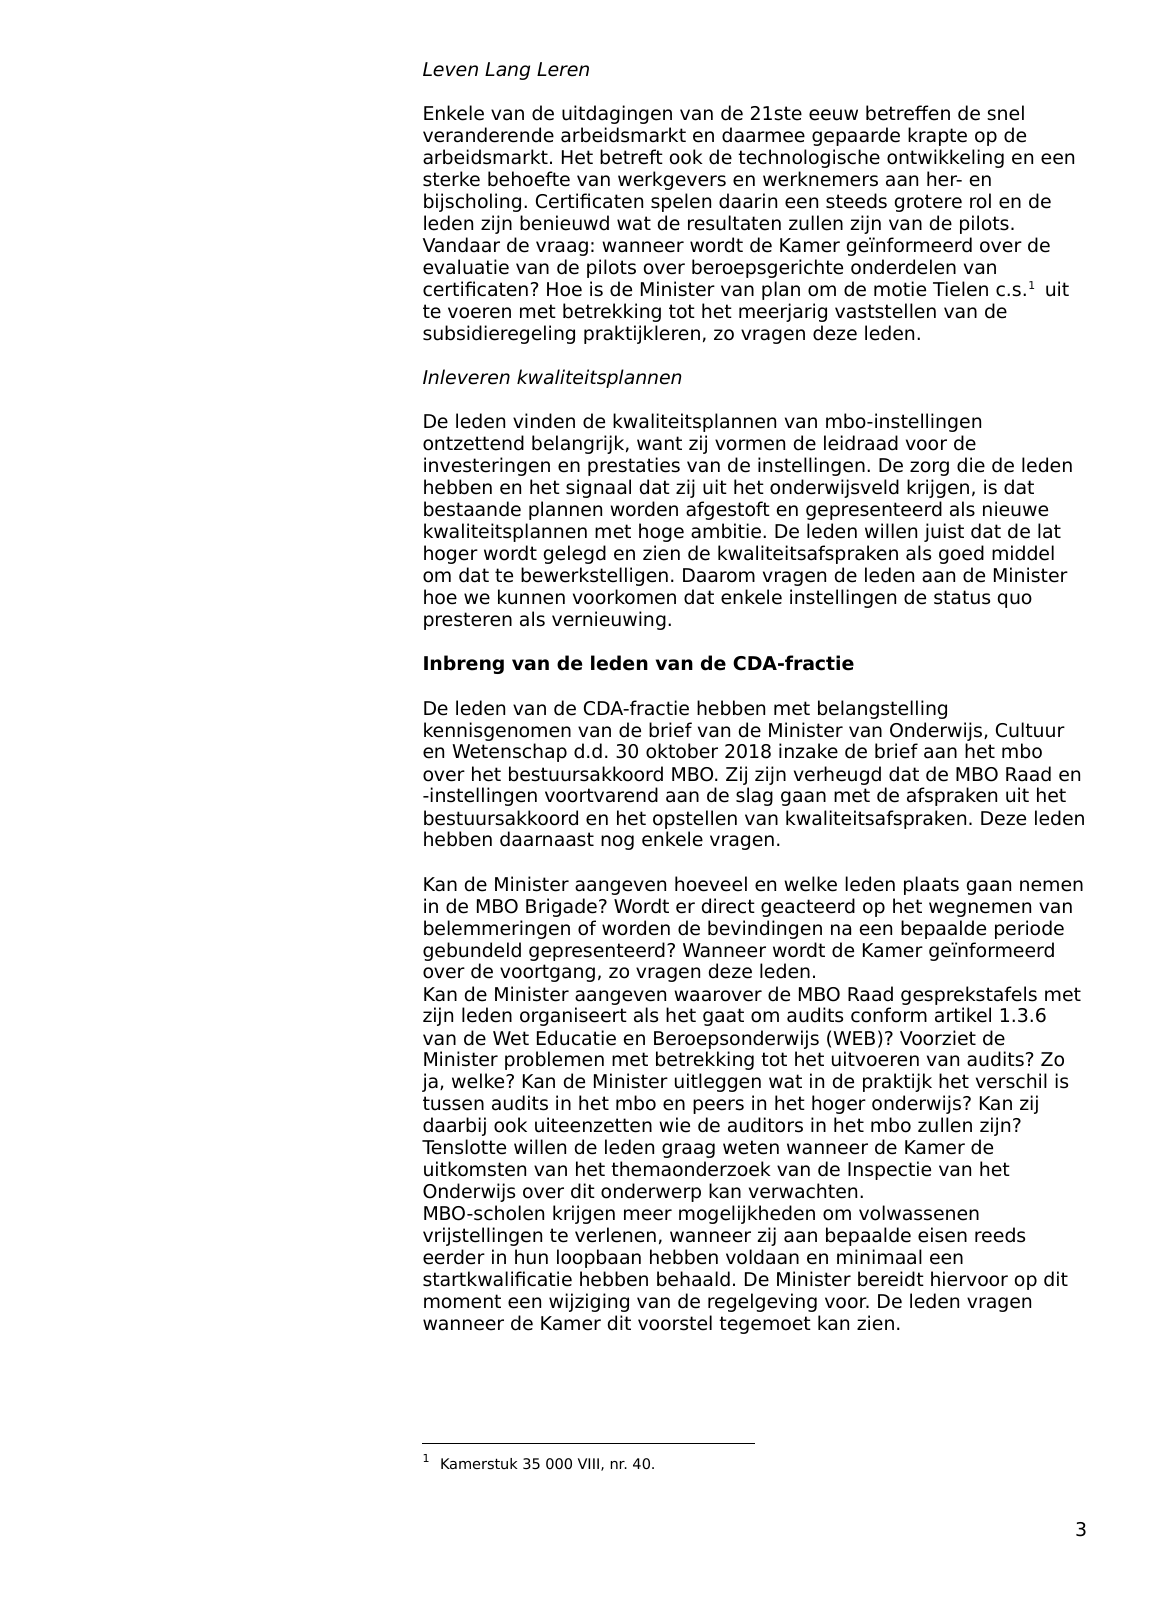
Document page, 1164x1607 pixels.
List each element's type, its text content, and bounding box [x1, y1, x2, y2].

text MBO-scholen krijgen meer mogelijkheden om volwassenen vrijstellingen te verlenen, wanneer zij aan bepaalde eisen reeds eerder in hun loopbaan hebben voldaan en minimaal een startkwalificatie hebben behaald. De Minister bereidt hiervoor op dit moment een wijziging van de regelgeving voor. De leden vragen wanneer de Kamer dit voorstel tegemoet kan zien. [422, 1203, 1087, 1335]
text Kan de Minister aangeven waarover de MBO Raad gesprekstafels met zijn leden organiseert als het gaat om audits conform artikel 1.3.6 van de Wet Educatie en Beroepsonderwijs (WEB)? Voorziet de Minister problemen met betrekking tot het uitvoeren van audits? Zo ja, welke? Kan de Minister uitleggen wat in de praktijk het verschil is tussen audits in het mbo en peers in het hoger onderwijs? Kan zij daarbij ook uiteenzetten wie de auditors in het mbo zullen zijn? Tenslotte willen de leden graag weten wanneer de Kamer de uitkomsten van het themaonderzoek van de Inspectie van het Onderwijs over dit onderwerp kan verwachten. [422, 983, 1087, 1203]
text De leden vinden de kwaliteitsplannen van mbo-instellingen ontzettend belangrijk, want zij vormen de leidraad voor de investeringen en prestaties van de instellingen. De zorg die de leden hebben en het signaal dat zij uit het onderwijsveld krijgen, is dat bestaande plannen worden afgestoft en gepresenteerd als nieuwe kwaliteitsplannen met hoge ambitie. De leden willen juist dat de lat hoger wordt gelegd en zien de kwaliteitsafspraken als goed middel om dat te bewerkstelligen. Daarom vragen de leden aan de Minister hoe we kunnen voorkomen dat enkele instellingen de status quo presteren als vernieuwing. [422, 411, 1087, 631]
text De leden van de CDA-fractie hebben met belangstelling kennisgenomen van de brief van de Minister van Onderwijs, Cultuur en Wetenschap d.d. 30 oktober 2018 inzake de brief aan het mbo over het bestuursakkoord MBO. Zij zijn verheugd dat de MBO Raad en -instellingen voortvarend aan de slag gaan met de afspraken uit het bestuursakkoord en het opstellen van kwaliteitsafspraken. Deze leden hebben daarnaast nog enkele vragen. [422, 697, 1087, 851]
text Enkele van de uitdagingen van de 21ste eeuw betreffen de snel veranderende arbeidsmarkt en daarmee gepaarde krapte op de arbeidsmarkt. Het betreft ook de technologische ontwikkeling en een sterke behoefte van werkgevers en werknemers aan her- en bijscholing. Certificaten spelen daarin een steeds grotere rol en de leden zijn benieuwd wat de resultaten zullen zijn van de pilots. Vandaar de vraag: wanneer wordt de Kamer geïnformeerd over de evaluatie van de pilots over beroepsgerichte onderdelen van certificaten? Hoe is de Minister van plan om de motie Tielen c.s. uit te voeren met betrekking tot het meerjarig vaststellen van de subsidieregeling praktijkleren, zo vragen deze leden. [422, 103, 1087, 345]
subtitle Leven Lang Leren [422, 59, 1087, 81]
subtitle Inbreng van de leden van de CDA-fractie [422, 653, 1087, 675]
text Kan de Minister aangeven hoeveel en welke leden plaats gaan nemen in de MBO Brigade? Wordt er direct geacteerd op het wegnemen van belemmeringen of worden de bevindingen na een bepaalde periode gebundeld gepresenteerd? Wanneer wordt de Kamer geïnformeerd over de voortgang, zo vragen deze leden. [422, 873, 1087, 983]
text Kamerstuk 35 000 VIII, nr. 40. [422, 1452, 1087, 1474]
subtitle Inleveren kwaliteitsplannen [422, 367, 1087, 389]
